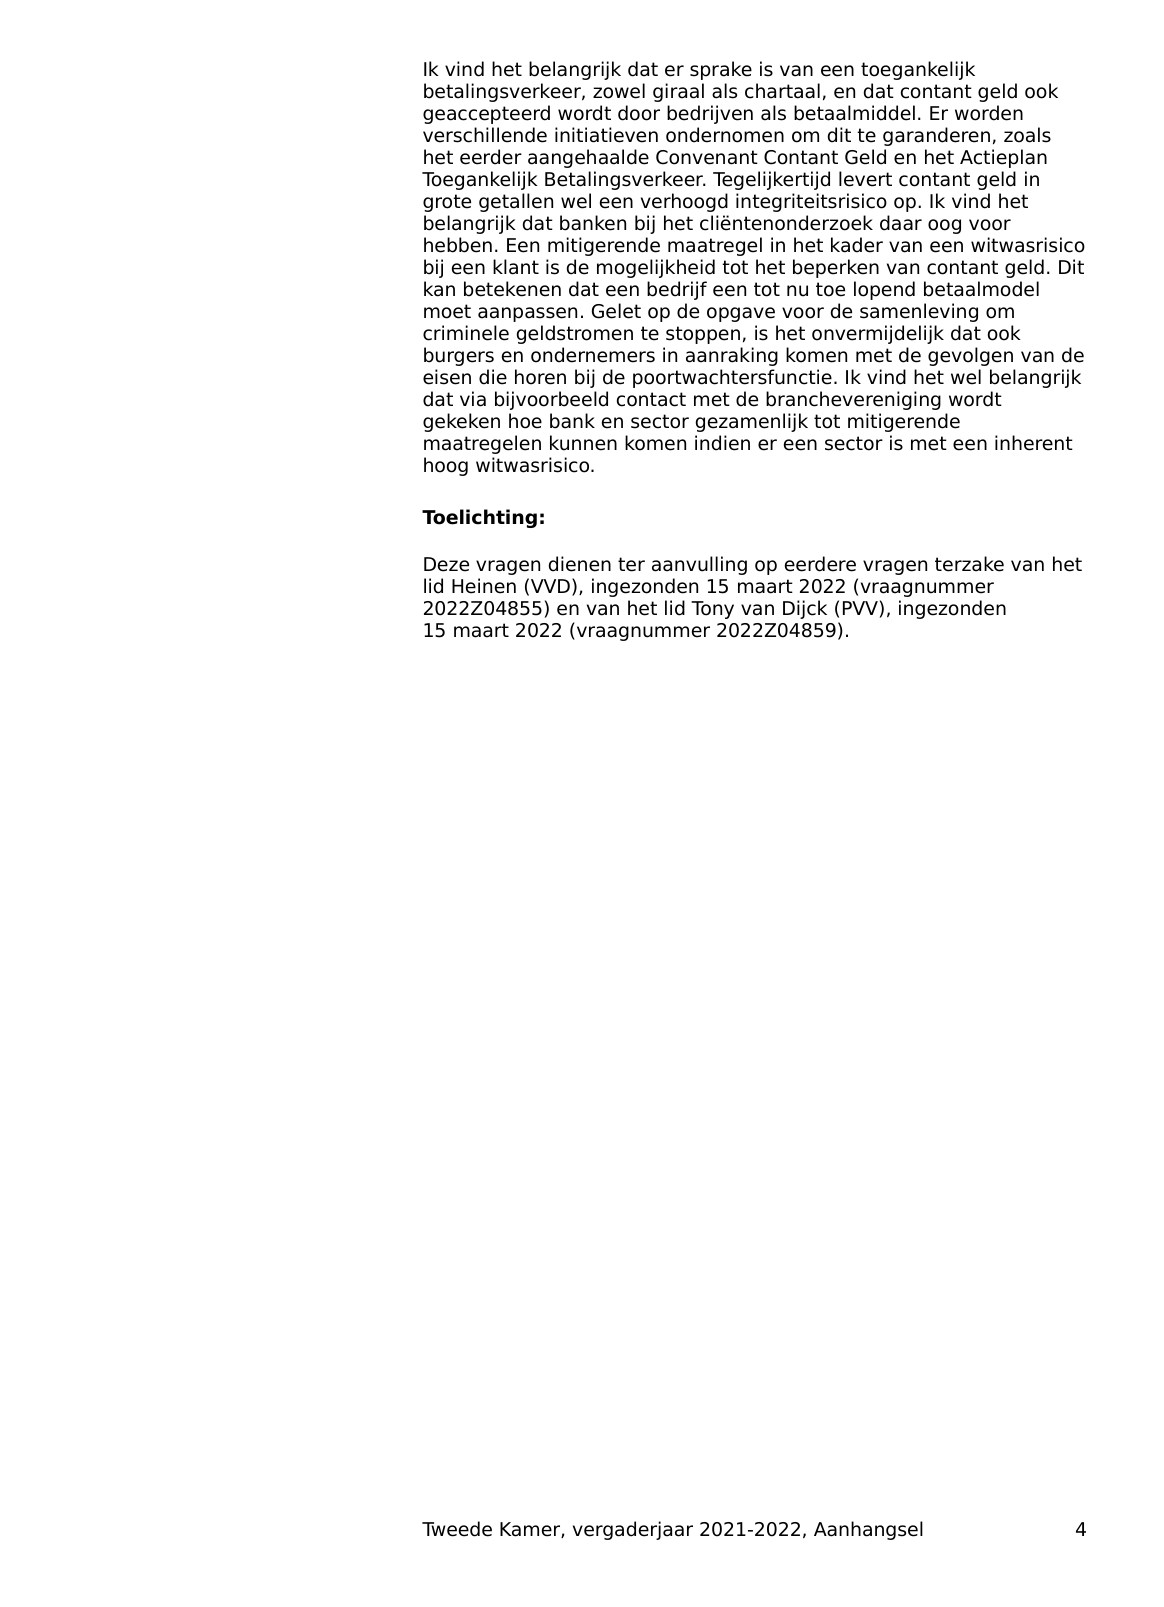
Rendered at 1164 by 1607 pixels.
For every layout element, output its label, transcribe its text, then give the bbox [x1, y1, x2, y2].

text Deze vragen dienen ter aanvulling op eerdere vragen terzake van het lid Heinen (VVD), ingezonden 15 maart 2022 (vraagnummer 2022Z04855) en van het lid Tony van Dijck (PVV), ingezonden 15 maart 2022 (vraagnummer 2022Z04859). [422, 554, 1087, 642]
subtitle Toelichting: [422, 507, 1087, 529]
text Ik vind het belangrijk dat er sprake is van een toegankelijk betalingsverkeer, zowel giraal als chartaal, en dat contant geld ook geaccepteerd wordt door bedrijven als betaalmiddel. Er worden verschillende initiatieven ondernomen om dit te garanderen, zoals het eerder aangehaalde Convenant Contant Geld en het Actieplan Toegankelijk Betalingsverkeer. Tegelijkertijd levert contant geld in grote getallen wel een verhoogd integriteitsrisico op. Ik vind het belangrijk dat banken bij het cliëntenonderzoek daar oog voor hebben. Een mitigerende maatregel in het kader van een witwasrisico bij een klant is de mogelijkheid tot het beperken van contant geld. Dit kan betekenen dat een bedrijf een tot nu toe lopend betaalmodel moet aanpassen. Gelet op de opgave voor de samenleving om criminele geldstromen te stoppen, is het onvermijdelijk dat ook burgers en ondernemers in aanraking komen met de gevolgen van de eisen die horen bij de poortwachtersfunctie. Ik vind het wel belangrijk dat via bijvoorbeeld contact met de branchevereniging wordt gekeken hoe bank en sector gezamenlijk tot mitigerende maatregelen kunnen komen indien er een sector is met een inherent hoog witwasrisico. [422, 59, 1087, 477]
